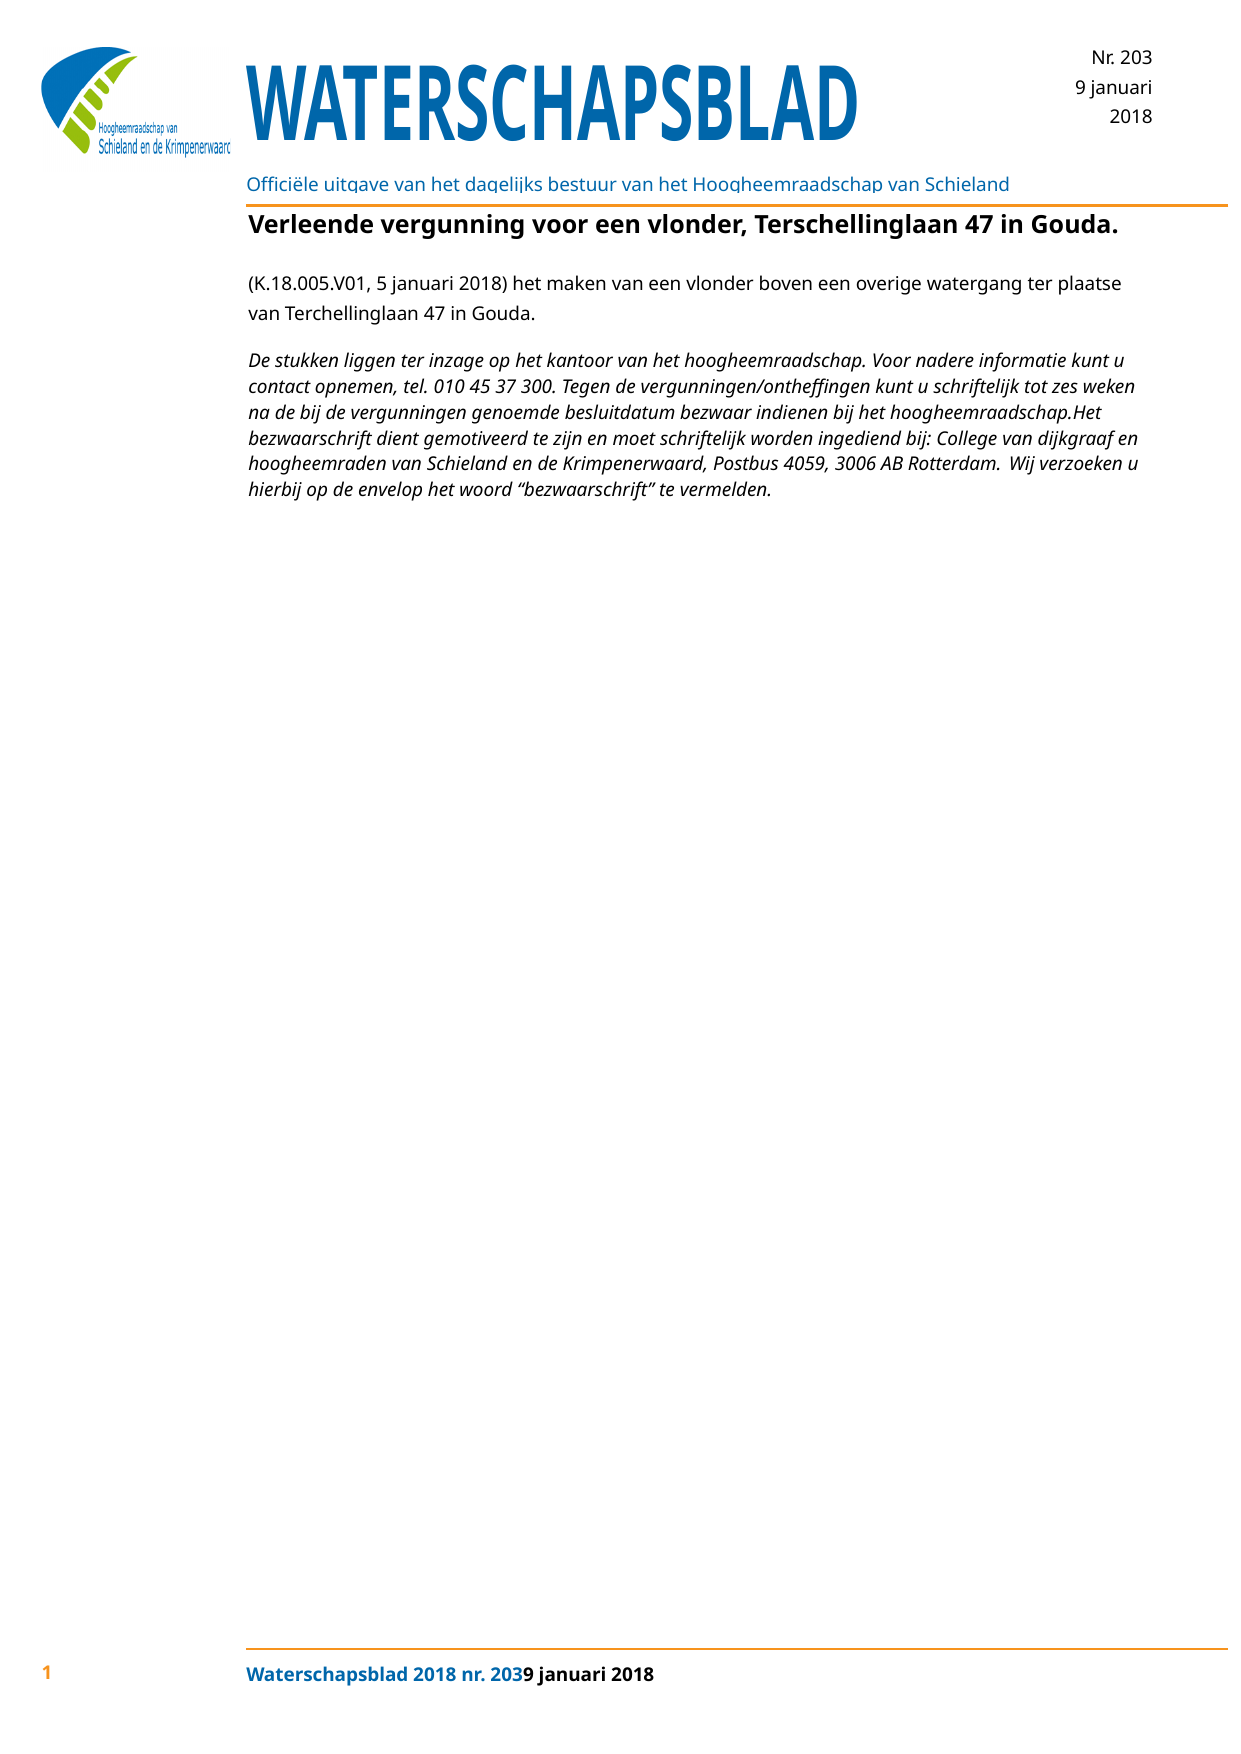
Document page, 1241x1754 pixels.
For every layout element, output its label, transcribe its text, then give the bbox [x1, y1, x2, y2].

text (K.18.005.V01, 5 januari 2018) het maken van een vlonder boven een overige watergang ter plaatse van Terchellinglaan 47 in Gouda. [248, 270, 1152, 326]
text De stukken liggen ter inzage op het kantoor van het hoogheemraadschap. Voor nadere informatie kunt u contact opnemen, tel. 010 45 37 300. Tegen de vergunningen/ontheffingen kunt u schriftelijk tot zes weken na de bij de vergunningen genoemde besluitdatum bezwaar indienen bij het hoogheemraadschap.Het bezwaarschrift dient gemotiveerd te zijn en moet schriftelijk worden ingediend bij: College van dijkgraaf en hoogheemraden van Schieland en de Krimpenerwaard, Postbus 4059, 3006 AB Rotterdam. Wij verzoeken u hierbij op de envelop het woord “bezwaarschrift” te vermelden. [248, 348, 1152, 502]
picture [41, 47, 231, 172]
text Verleende vergunning voor een vlonder, Terschellinglaan 47 in Gouda. [248, 207, 1152, 241]
